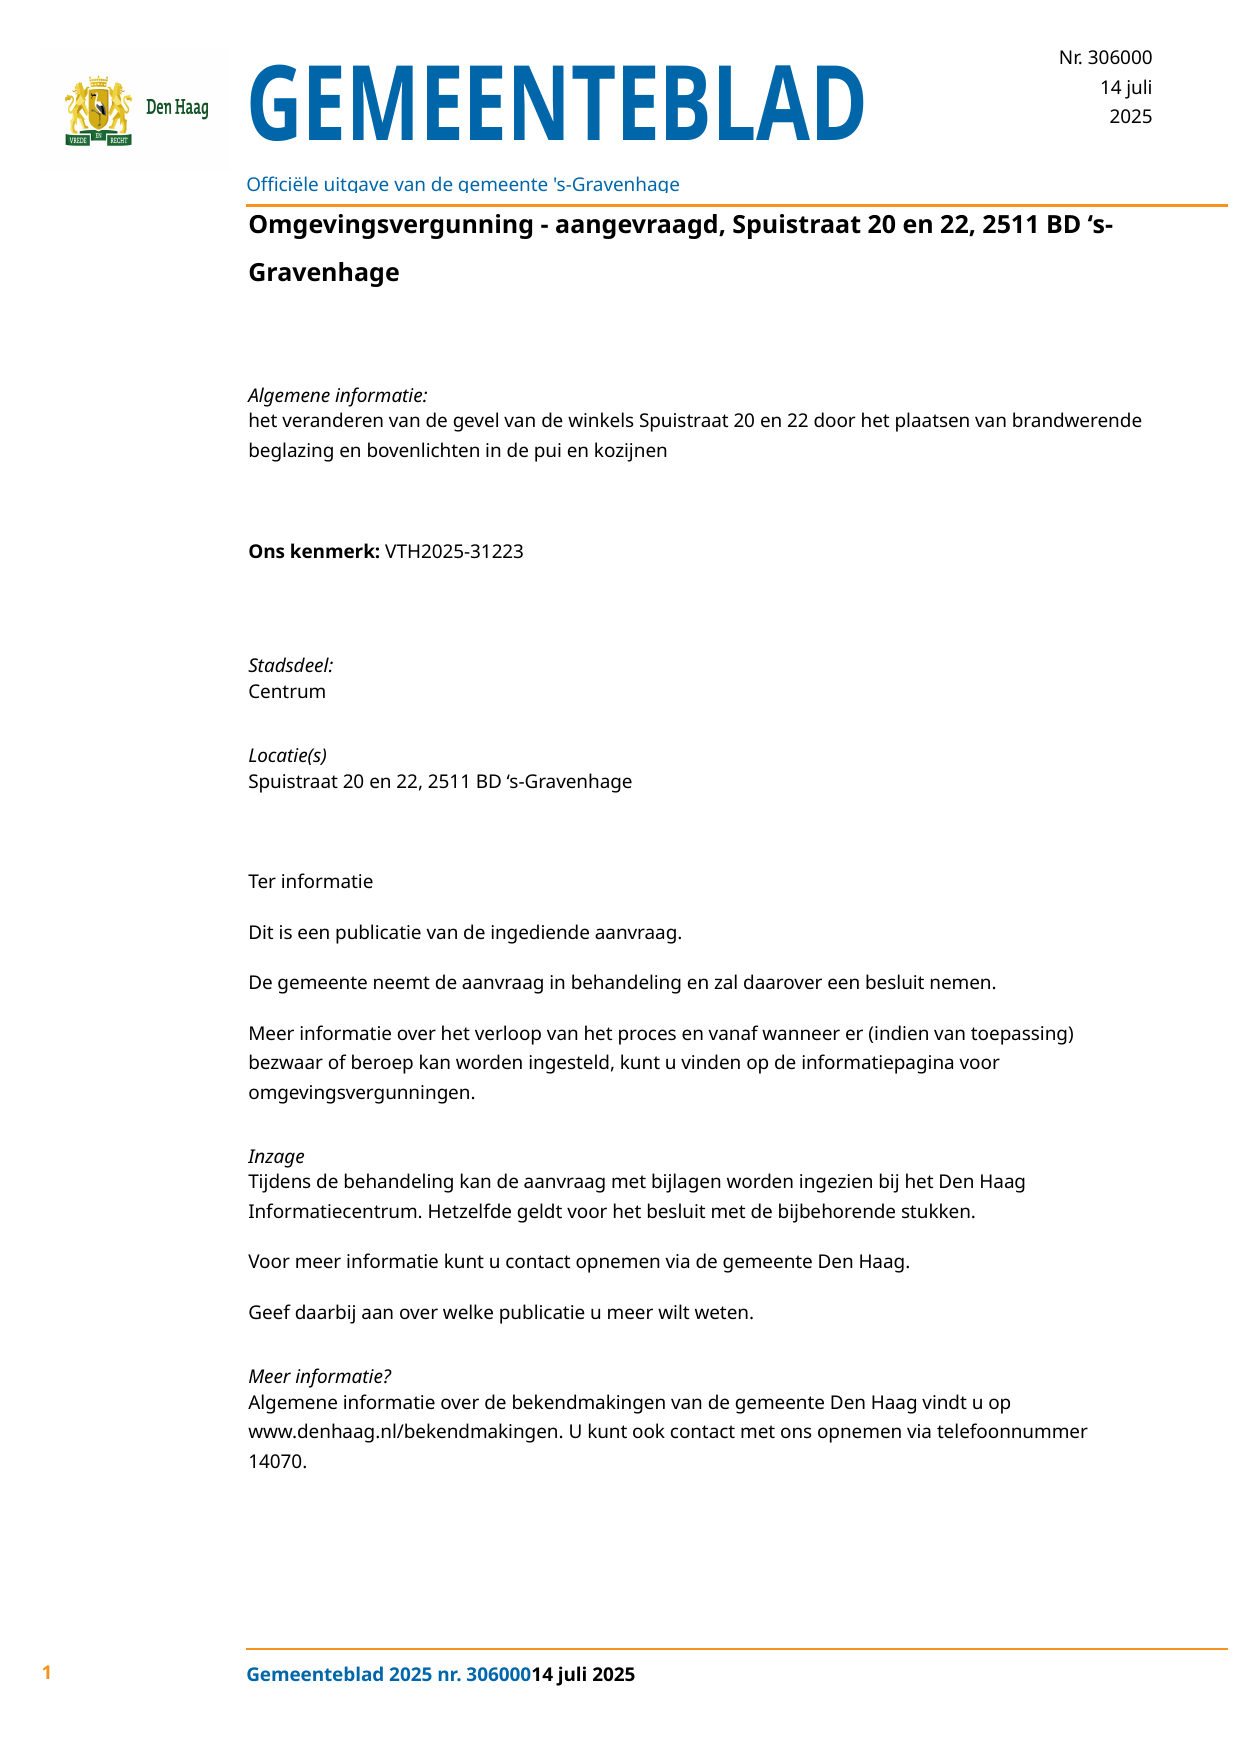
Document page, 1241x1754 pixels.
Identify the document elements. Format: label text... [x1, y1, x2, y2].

text Geef daarbij aan over welke publicatie u meer wilt weten. [248, 1299, 1152, 1325]
text Dit is een publicatie van de ingediende aanvraag. [248, 919, 1152, 945]
text Omgevingsvergunning - aangevraagd, Spuistraat 20 en 22, 2511 BD ‘s-Gravenhage [248, 207, 1152, 288]
text Spuistraat 20 en 22, 2511 BD ‘s-Gravenhage [248, 768, 1152, 793]
text Tijdens de behandeling kan de aanvraag met bijlagen worden ingezien bij het Den Haag Informatiecentrum. Hetzelfde geldt voor het besluit met de bijbehorende stukken. [248, 1169, 1152, 1224]
text Centrum [248, 678, 1152, 704]
text het veranderen van de gevel van de winkels Spuistraat 20 en 22 door het plaatsen van brandwerende beglazing en bovenlichten in de pui en kozijnen [248, 408, 1152, 463]
picture [41, 47, 231, 172]
text Locatie(s) [248, 742, 1152, 768]
text Voor meer informatie kunt u contact opnemen via de gemeente Den Haag. [248, 1249, 1152, 1274]
text Algemene informatie over de bekendmakingen van de gemeente Den Haag vindt u op www.denhaag.nl/bekendmakingen. U kunt ook contact met ons opnemen via telefoonnummer 14070. [248, 1389, 1152, 1474]
text Meer informatie over het verloop van het proces en vanaf wanneer er (indien van toepassing) bezwaar of beroep kan worden ingesteld, kunt u vinden op de informatiepagina voor omgevingsvergunningen. [248, 1020, 1152, 1105]
text Inzage [248, 1143, 1152, 1169]
text Ons kenmerk: VTH2025-31223 [248, 538, 1152, 564]
text De gemeente neemt de aanvraag in behandeling en zal daarover een besluit nemen. [248, 969, 1152, 995]
text Stadsdeel: [248, 652, 1152, 678]
text Ter informatie [248, 869, 1152, 894]
text Meer informatie? [248, 1363, 1152, 1389]
text Algemene informatie: [248, 382, 1152, 408]
